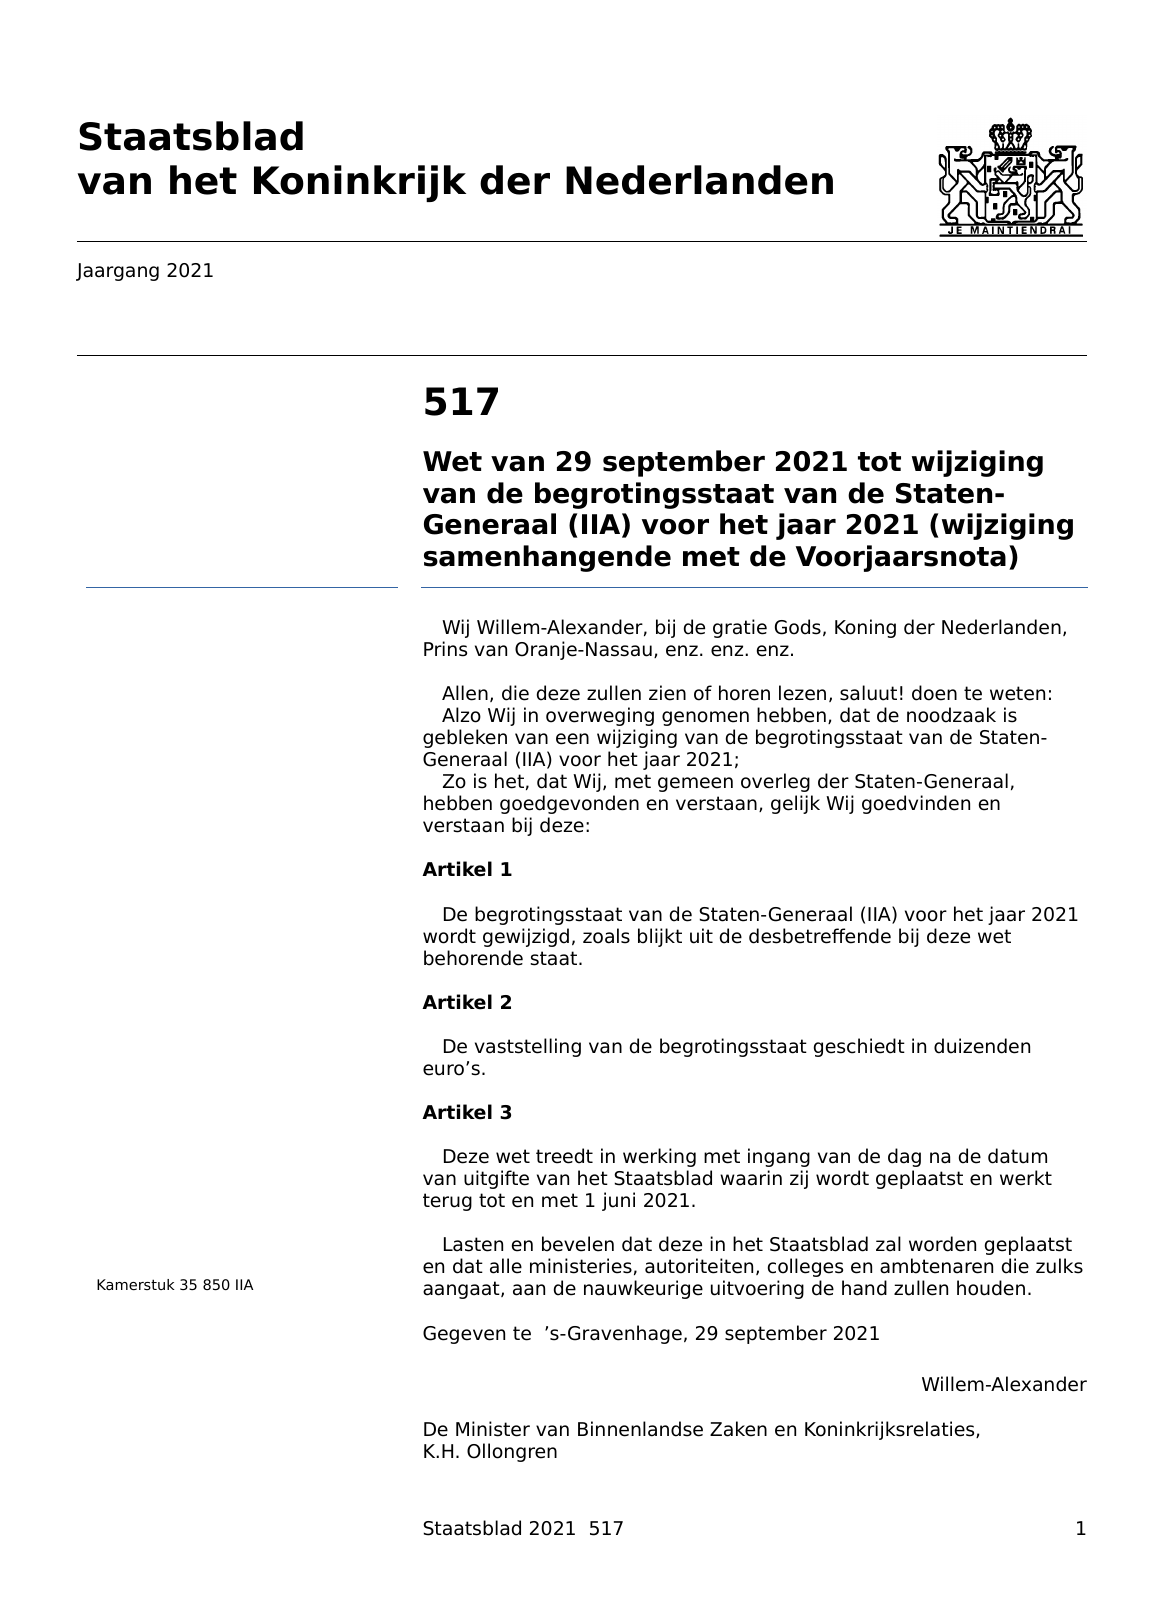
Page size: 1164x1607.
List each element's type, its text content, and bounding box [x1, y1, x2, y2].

text De vaststelling van de begrotingsstaat geschiedt in duizenden euro’s. [422, 1036, 1087, 1080]
table_header [886, 100, 1087, 241]
subtitle 517 [422, 381, 1087, 424]
table_header Staatsblad van het Koninkrijk der Nederlanden [77, 100, 886, 241]
text Wij Willem-Alexander, bij de gratie Gods, Koning der Nederlanden, Prins van Oranje-Nassau, enz. enz. enz. [422, 617, 1087, 661]
text De Minister van Binnenlandse Zaken en Koninkrijksrelaties, K.H. Ollongren [422, 1418, 1087, 1462]
text Alzo Wij in overweging genomen hebben, dat de noodzaak is gebleken van een wijziging van de begrotingsstaat van de Staten-Generaal (IIA) voor het jaar 2021; [422, 705, 1087, 771]
text De begrotingsstaat van de Staten-Generaal (IIA) voor het jaar 2021 wordt gewijzigd, zoals blijkt uit de desbetreffende bij deze wet behorende staat. [422, 903, 1087, 969]
text Zo is het, dat Wij, met gemeen overleg der Staten-Generaal, hebben goedgevonden en verstaan, gelijk Wij goedvinden en verstaan bij deze: [422, 771, 1087, 837]
text Kamerstuk 35 850 IIA [77, 1277, 396, 1294]
subtitle Artikel 1 [422, 859, 1087, 881]
table_cell Jaargang 2021 [77, 242, 1087, 355]
text Allen, die deze zullen zien of horen lezen, saluut! doen te weten: [422, 683, 1087, 705]
picture [936, 115, 1087, 240]
subtitle Artikel 3 [422, 1102, 1087, 1124]
text Lasten en bevelen dat deze in het Staatsblad zal worden geplaatst en dat alle ministeries, autoriteiten, colleges en ambtenaren die zulks aangaat, aan de nauwkeurige uitvoering de hand zullen houden. [422, 1234, 1087, 1300]
text Wet van 29 september 2021 tot wijziging van de begrotingsstaat van de Staten-Generaal (IIA) voor het jaar 2021 (wijziging samenhangende met de Voorjaarsnota) [422, 447, 1087, 573]
text Gegeven te ’s-Gravenhage, 29 september 2021 [422, 1322, 1087, 1344]
subtitle Artikel 2 [422, 992, 1087, 1014]
text Deze wet treedt in werking met ingang van de dag na de datum van uitgifte van het Staatsblad waarin zij wordt geplaatst en werkt terug tot en met 1 juni 2021. [422, 1146, 1087, 1212]
text Willem-Alexander [422, 1374, 1087, 1396]
